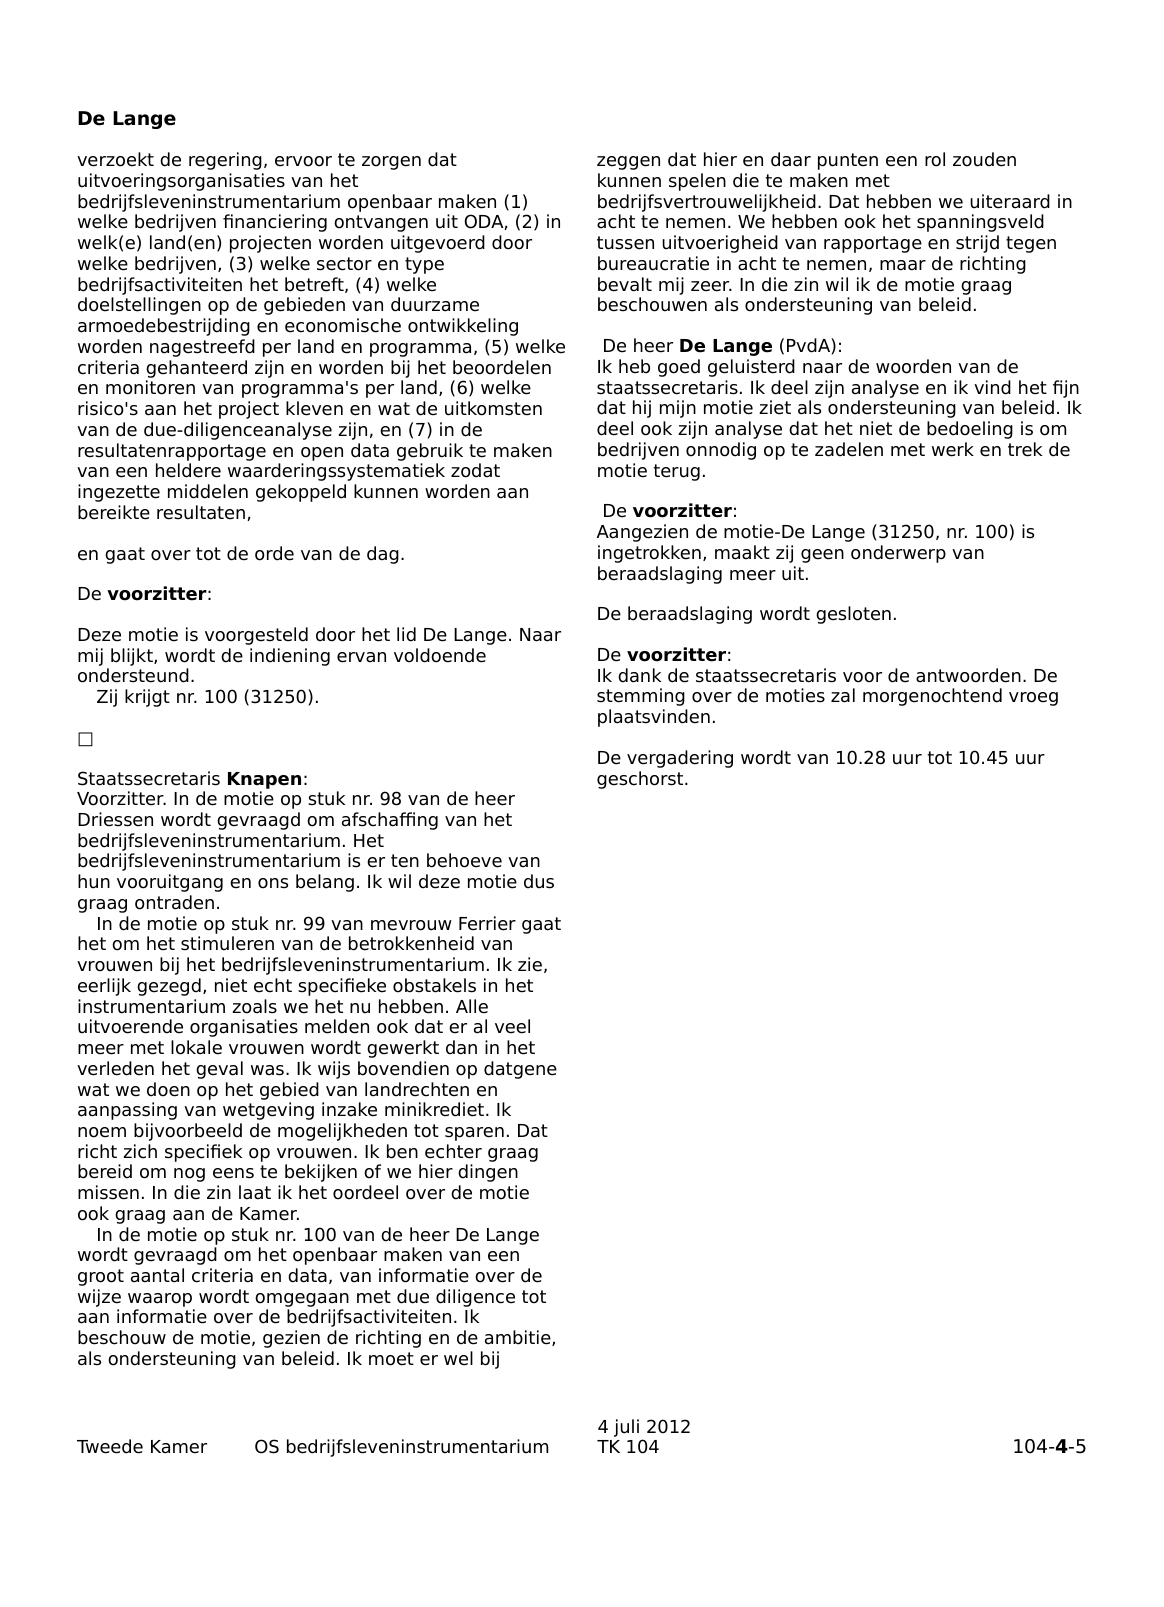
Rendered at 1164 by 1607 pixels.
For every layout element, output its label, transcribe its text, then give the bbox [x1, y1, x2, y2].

text Ik heb goed geluisterd naar de woorden van de staatssecretaris. Ik deel zijn analyse en ik vind het fijn dat hij mijn motie ziet als ondersteuning van beleid. Ik deel ook zijn analyse dat het niet de bedoeling is om bedrijven onnodig op te zadelen met werk en trek de motie terug. [596, 357, 1087, 481]
text Zij krijgt nr. 100 (31250). [77, 687, 567, 708]
text verzoekt de regering, ervoor te zorgen dat uitvoeringsorganisaties van het bedrijfsleveninstrumentarium openbaar maken (1) welke bedrijven financiering ontvangen uit ODA, (2) in welk(e) land(en) projecten worden uitgevoerd door welke bedrijven, (3) welke sector en type bedrijfsactiviteiten het betreft, (4) welke doelstellingen op de gebieden van duurzame armoedebestrijding en economische ontwikkeling worden nagestreefd per land en programma, (5) welke criteria gehanteerd zijn en worden bij het beoordelen en monitoren van programma's per land, (6) welke risico's aan het project kleven en wat de uitkomsten van de due-diligenceanalyse zijn, en (7) in de resultatenrapportage en open data gebruik te maken van een heldere waarderingssystematiek zodat ingezette middelen gekoppeld kunnen worden aan bereikte resultaten, [77, 150, 567, 523]
text Deze motie is voorgesteld door het lid De Lange. Naar mij blijkt, wordt de indiening ervan voldoende ondersteund. [77, 625, 567, 687]
text De voorzitter: [596, 645, 1087, 666]
text De heer De Lange (PvdA): [596, 336, 1087, 357]
text In de motie op stuk nr. 100 van de heer De Lange wordt gevraagd om het openbaar maken van een groot aantal criteria en data, van informatie over de wijze waarop wordt omgegaan met due diligence tot aan informatie over de bedrijfsactiviteiten. Ik beschouw de motie, gezien de richting en de ambitie, als ondersteuning van beleid. Ik moet er wel bij [77, 1224, 567, 1369]
text Ik dank de staatssecretaris voor de antwoorden. De stemming over de moties zal morgenochtend vroeg plaatsvinden. [596, 666, 1087, 728]
text De vergadering wordt van 10.28 uur tot 10.45 uur geschorst. [596, 748, 1087, 789]
text De beraadslaging wordt gesloten. [596, 604, 1087, 625]
text □ [77, 728, 567, 748]
text zeggen dat hier en daar punten een rol zouden kunnen spelen die te maken met bedrijfsvertrouwelijkheid. Dat hebben we uiteraard in acht te nemen. We hebben ook het spanningsveld tussen uitvoerigheid van rapportage en strijd tegen bureaucratie in acht te nemen, maar de richting bevalt mij zeer. In die zin wil ik de motie graag beschouwen als ondersteuning van beleid. [596, 150, 1087, 316]
text De voorzitter: [77, 584, 567, 605]
text Voorzitter. In de motie op stuk nr. 98 van de heer Driessen wordt gevraagd om afschaffing van het bedrijfsleveninstrumentarium. Het bedrijfsleveninstrumentarium is er ten behoeve van hun vooruitgang en ons belang. Ik wil deze motie dus graag ontraden. [77, 789, 567, 913]
text en gaat over tot de orde van de dag. [77, 543, 567, 564]
text In de motie op stuk nr. 99 van mevrouw Ferrier gaat het om het stimuleren van de betrokkenheid van vrouwen bij het bedrijfsleveninstrumentarium. Ik zie, eerlijk gezegd, niet echt specifieke obstakels in het instrumentarium zoals we het nu hebben. Alle uitvoerende organisaties melden ook dat er al veel meer met lokale vrouwen wordt gewerkt dan in het verleden het geval was. Ik wijs bovendien op datgene wat we doen op het gebied van landrechten en aanpassing van wetgeving inzake minikrediet. Ik noem bijvoorbeeld de mogelijkheden tot sparen. Dat richt zich specifiek op vrouwen. Ik ben echter graag bereid om nog eens te bekijken of we hier dingen missen. In die zin laat ik het oordeel over de motie ook graag aan de Kamer. [77, 913, 567, 1224]
text Aangezien de motie-De Lange (31250, nr. 100) is ingetrokken, maakt zij geen onderwerp van beraadslaging meer uit. [596, 522, 1087, 584]
text Staatssecretaris Knapen: [77, 768, 567, 789]
text De voorzitter: [596, 501, 1087, 522]
